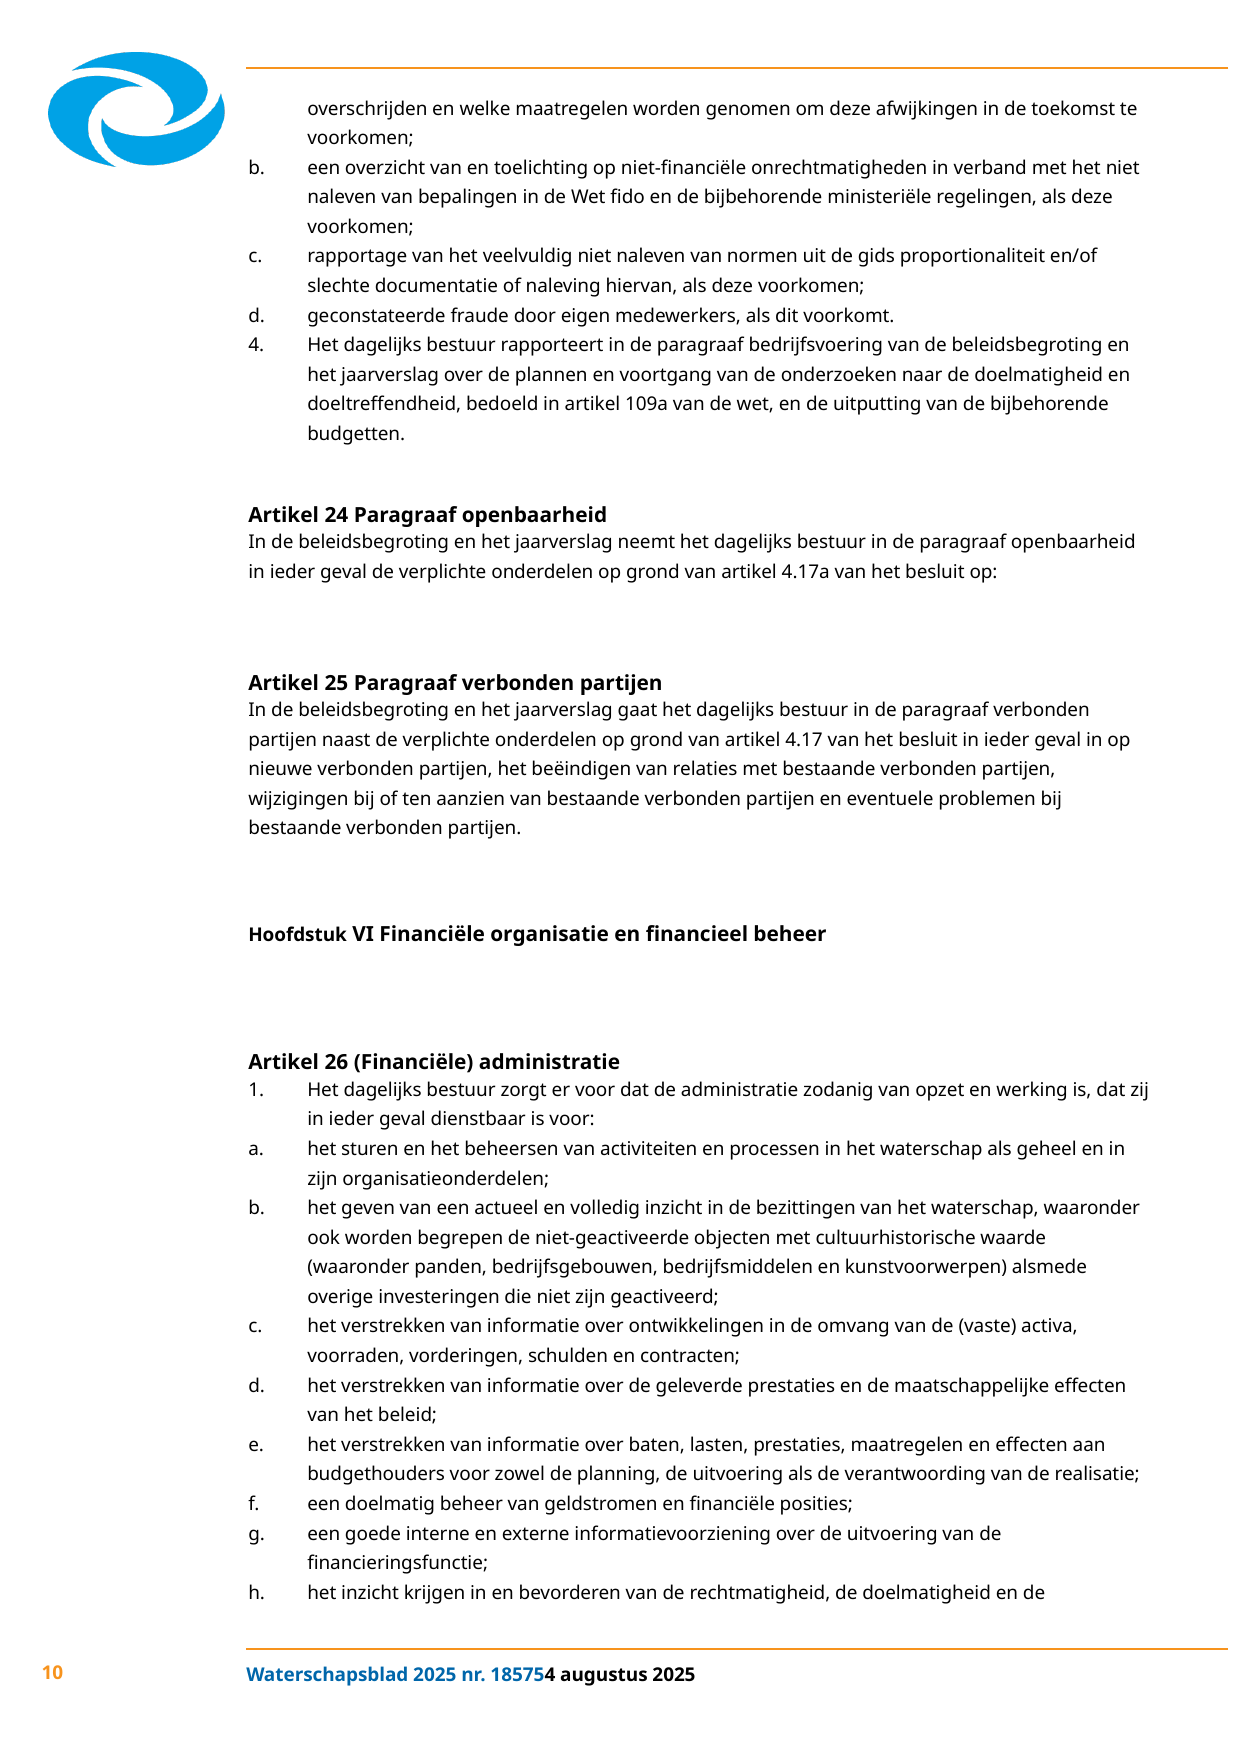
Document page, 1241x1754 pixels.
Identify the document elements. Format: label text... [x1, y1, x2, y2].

list rapportage van het veelvuldig niet naleven van normen uit de gids proportionaliteit en/of slechte documentatie of naleving hiervan, als deze voorkomen; [248, 243, 1152, 298]
list het verstrekken van informatie over baten, lasten, prestaties, maatregelen en effecten aan budgethouders voor zowel de planning, de uitvoering als de verantwoording van de realisatie; [248, 1431, 1152, 1486]
text Artikel 26 (Financiële) administratie [248, 1047, 1152, 1076]
list een goede interne en externe informatievoorziening over de uitvoering van de financieringsfunctie; [248, 1520, 1152, 1575]
list geconstateerde fraude door eigen medewerkers, als dit voorkomt. [248, 302, 1152, 328]
list een overzicht van en toelichting op niet-financiële onrechtmatigheden in verband met het niet naleven van bepalingen in de Wet fido en de bijbehorende ministeriële regelingen, als deze voorkomen; [248, 154, 1152, 239]
list het sturen en het beheersen van activiteiten en processen in het waterschap als geheel en in zijn organisatieonderdelen; [248, 1135, 1152, 1190]
text Hoofdstuk VI Financiële organisatie en financieel beheer [248, 919, 1152, 948]
list Het dagelijks bestuur rapporteert in de paragraaf bedrijfsvoering van de beleidsbegroting en het jaarverslag over de plannen en voortgang van de onderzoeken naar de doelmatigheid en doeltreffendheid, bedoeld in artikel 109a van de wet, en de uitputting van de bijbehorende budgetten. [248, 331, 1152, 446]
text Artikel 24 Paragraaf openbaarheid [248, 500, 1152, 529]
picture [41, 47, 231, 172]
list overschrijden en welke maatregelen worden genomen om deze afwijkingen in de toekomst te voorkomen; [248, 95, 1152, 150]
list Het dagelijks bestuur zorgt er voor dat de administratie zodanig van opzet en werking is, dat zij in ieder geval dienstbaar is voor: [248, 1076, 1152, 1131]
text In de beleidsbegroting en het jaarverslag gaat het dagelijks bestuur in de paragraaf verbonden partijen naast de verplichte onderdelen op grond van artikel 4.17 van het besluit in ieder geval in op nieuwe verbonden partijen, het beëindigen van relaties met bestaande verbonden partijen, wijzigingen bij of ten aanzien van bestaande verbonden partijen en eventuele problemen bij bestaande verbonden partijen. [248, 696, 1152, 840]
list het geven van een actueel en volledig inzicht in de bezittingen van het waterschap, waaronder ook worden begrepen de niet-geactiveerde objecten met cultuurhistorische waarde (waaronder panden, bedrijfsgebouwen, bedrijfsmiddelen en kunstvoorwerpen) alsmede overige investeringen die niet zijn geactiveerd; [248, 1194, 1152, 1309]
list het verstrekken van informatie over de geleverde prestaties en de maatschappelijke effecten van het beleid; [248, 1372, 1152, 1427]
list het inzicht krijgen in en bevorderen van de rechtmatigheid, de doelmatigheid en de [248, 1579, 1152, 1604]
list het verstrekken van informatie over ontwikkelingen in de omvang van de (vaste) activa, voorraden, vorderingen, schulden en contracten; [248, 1313, 1152, 1368]
text Artikel 25 Paragraaf verbonden partijen [248, 668, 1152, 696]
list een doelmatig beheer van geldstromen en financiële posities; [248, 1490, 1152, 1516]
text In de beleidsbegroting en het jaarverslag neemt het dagelijks bestuur in de paragraaf openbaarheid in ieder geval de verplichte onderdelen op grond van artikel 4.17a van het besluit op: [248, 529, 1152, 584]
